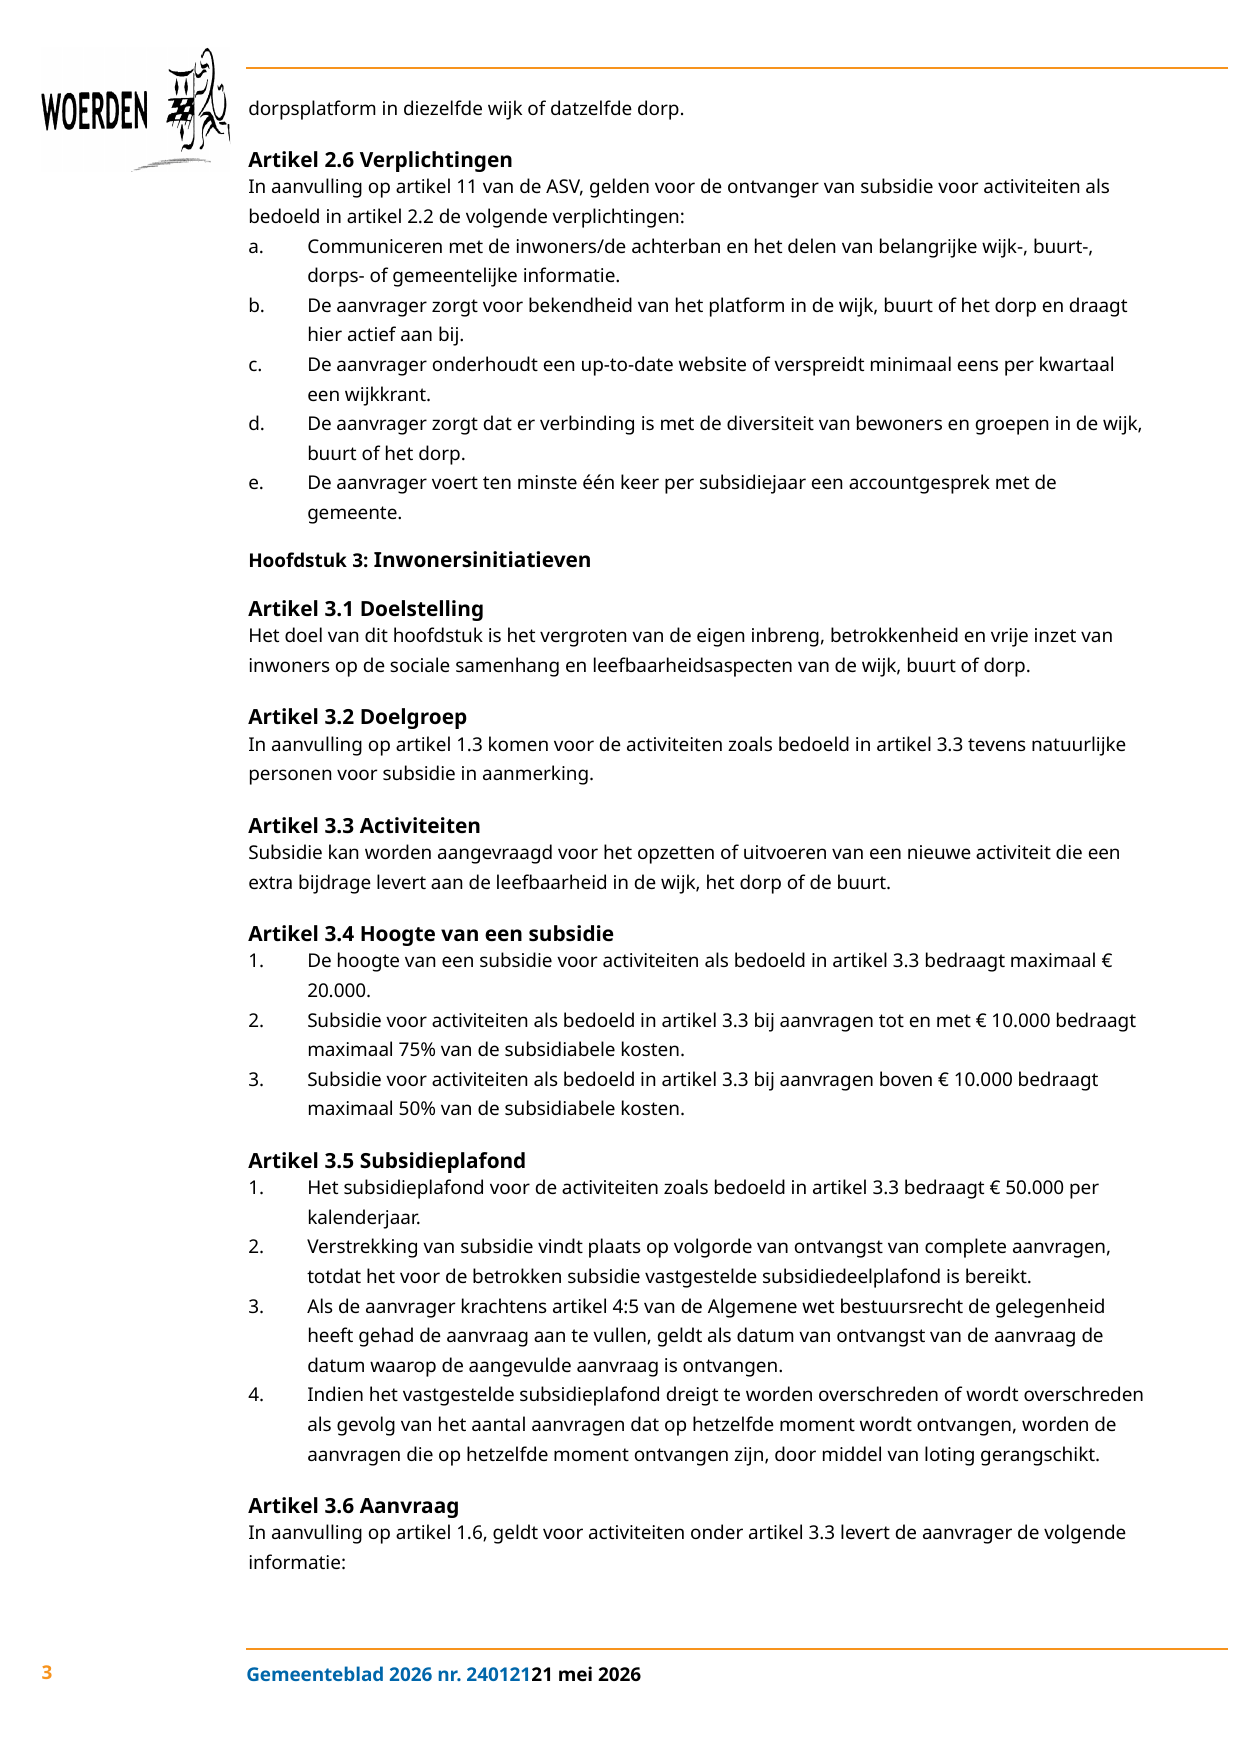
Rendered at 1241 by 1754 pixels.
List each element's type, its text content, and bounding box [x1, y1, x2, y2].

list Verstrekking van subsidie vindt plaats op volgorde van ontvangst van complete aanvragen, totdat het voor de betrokken subsidie vastgestelde subsidiedeelplafond is bereikt. [248, 1234, 1152, 1289]
text In aanvulling op artikel 1.6, geldt voor activiteiten onder artikel 3.3 levert de aanvrager de volgende informatie: [248, 1519, 1152, 1575]
list Het subsidieplafond voor de activiteiten zoals bedoeld in artikel 3.3 bedraagt € 50.000 per kalenderjaar. [248, 1174, 1152, 1230]
text Subsidie kan worden aangevraagd voor het opzetten of uitvoeren van een nieuwe activiteit die een extra bijdrage levert aan de leefbaarheid in de wijk, het dorp of de buurt. [248, 839, 1152, 894]
text Artikel 2.6 Verplichtingen [248, 145, 1152, 174]
text dorpsplatform in diezelfde wijk of datzelfde dorp. [248, 95, 1152, 121]
text In aanvulling op artikel 11 van de ASV, gelden voor de ontvanger van subsidie voor activiteiten als bedoeld in artikel 2.2 de volgende verplichtingen: [248, 174, 1152, 229]
text Het doel van dit hoofdstuk is het vergroten van de eigen inbreng, betrokkenheid en vrije inzet van inwoners op de sociale samenhang en leefbaarheidsaspecten van de wijk, buurt of dorp. [248, 622, 1152, 678]
text In aanvulling op artikel 1.3 komen voor de activiteiten zoals bedoeld in artikel 3.3 tevens natuurlijke personen voor subsidie in aanmerking. [248, 731, 1152, 786]
list Subsidie voor activiteiten als bedoeld in artikel 3.3 bij aanvragen boven € 10.000 bedraagt maximaal 50% van de subsidiabele kosten. [248, 1066, 1152, 1121]
text Artikel 3.1 Doelstelling [248, 594, 1152, 622]
text Artikel 3.5 Subsidieplafond [248, 1146, 1152, 1174]
list De aanvrager voert ten minste één keer per subsidiejaar een accountgesprek met de gemeente. [248, 469, 1152, 525]
picture [41, 47, 231, 172]
list De aanvrager zorgt dat er verbinding is met de diversiteit van bewoners en groepen in de wijk, buurt of het dorp. [248, 410, 1152, 466]
list Communiceren met de inwoners/de achterban en het delen van belangrijke wijk-, buurt-, dorps- of gemeentelijke informatie. [248, 233, 1152, 288]
text Artikel 3.4 Hoogte van een subsidie [248, 919, 1152, 948]
text Artikel 3.3 Activiteiten [248, 811, 1152, 839]
list Subsidie voor activiteiten als bedoeld in artikel 3.3 bij aanvragen tot en met € 10.000 bedraagt maximaal 75% van de subsidiabele kosten. [248, 1007, 1152, 1062]
list Als de aanvrager krachtens artikel 4:5 van de Algemene wet bestuursrecht de gelegenheid heeft gehad de aanvraag aan te vullen, geldt als datum van ontvangst van de aanvraag de datum waarop de aangevulde aanvraag is ontvangen. [248, 1293, 1152, 1378]
list De hoogte van een subsidie voor activiteiten als bedoeld in artikel 3.3 bedraagt maximaal € 20.000. [248, 948, 1152, 1003]
list Indien het vastgestelde subsidieplafond dreigt te worden overschreden of wordt overschreden als gevolg van het aantal aanvragen dat op hetzelfde moment wordt ontvangen, worden de aanvragen die op hetzelfde moment ontvangen zijn, door middel van loting gerangschikt. [248, 1382, 1152, 1466]
text Artikel 3.2 Doelgroep [248, 702, 1152, 731]
text Hoofdstuk 3: Inwonersinitiatieven [248, 545, 1152, 573]
list De aanvrager zorgt voor bekendheid van het platform in de wijk, buurt of het dorp en draagt hier actief aan bij. [248, 292, 1152, 347]
list De aanvrager onderhoudt een up-to-date website of verspreidt minimaal eens per kwartaal een wijkkrant. [248, 351, 1152, 406]
text Artikel 3.6 Aanvraag [248, 1491, 1152, 1519]
